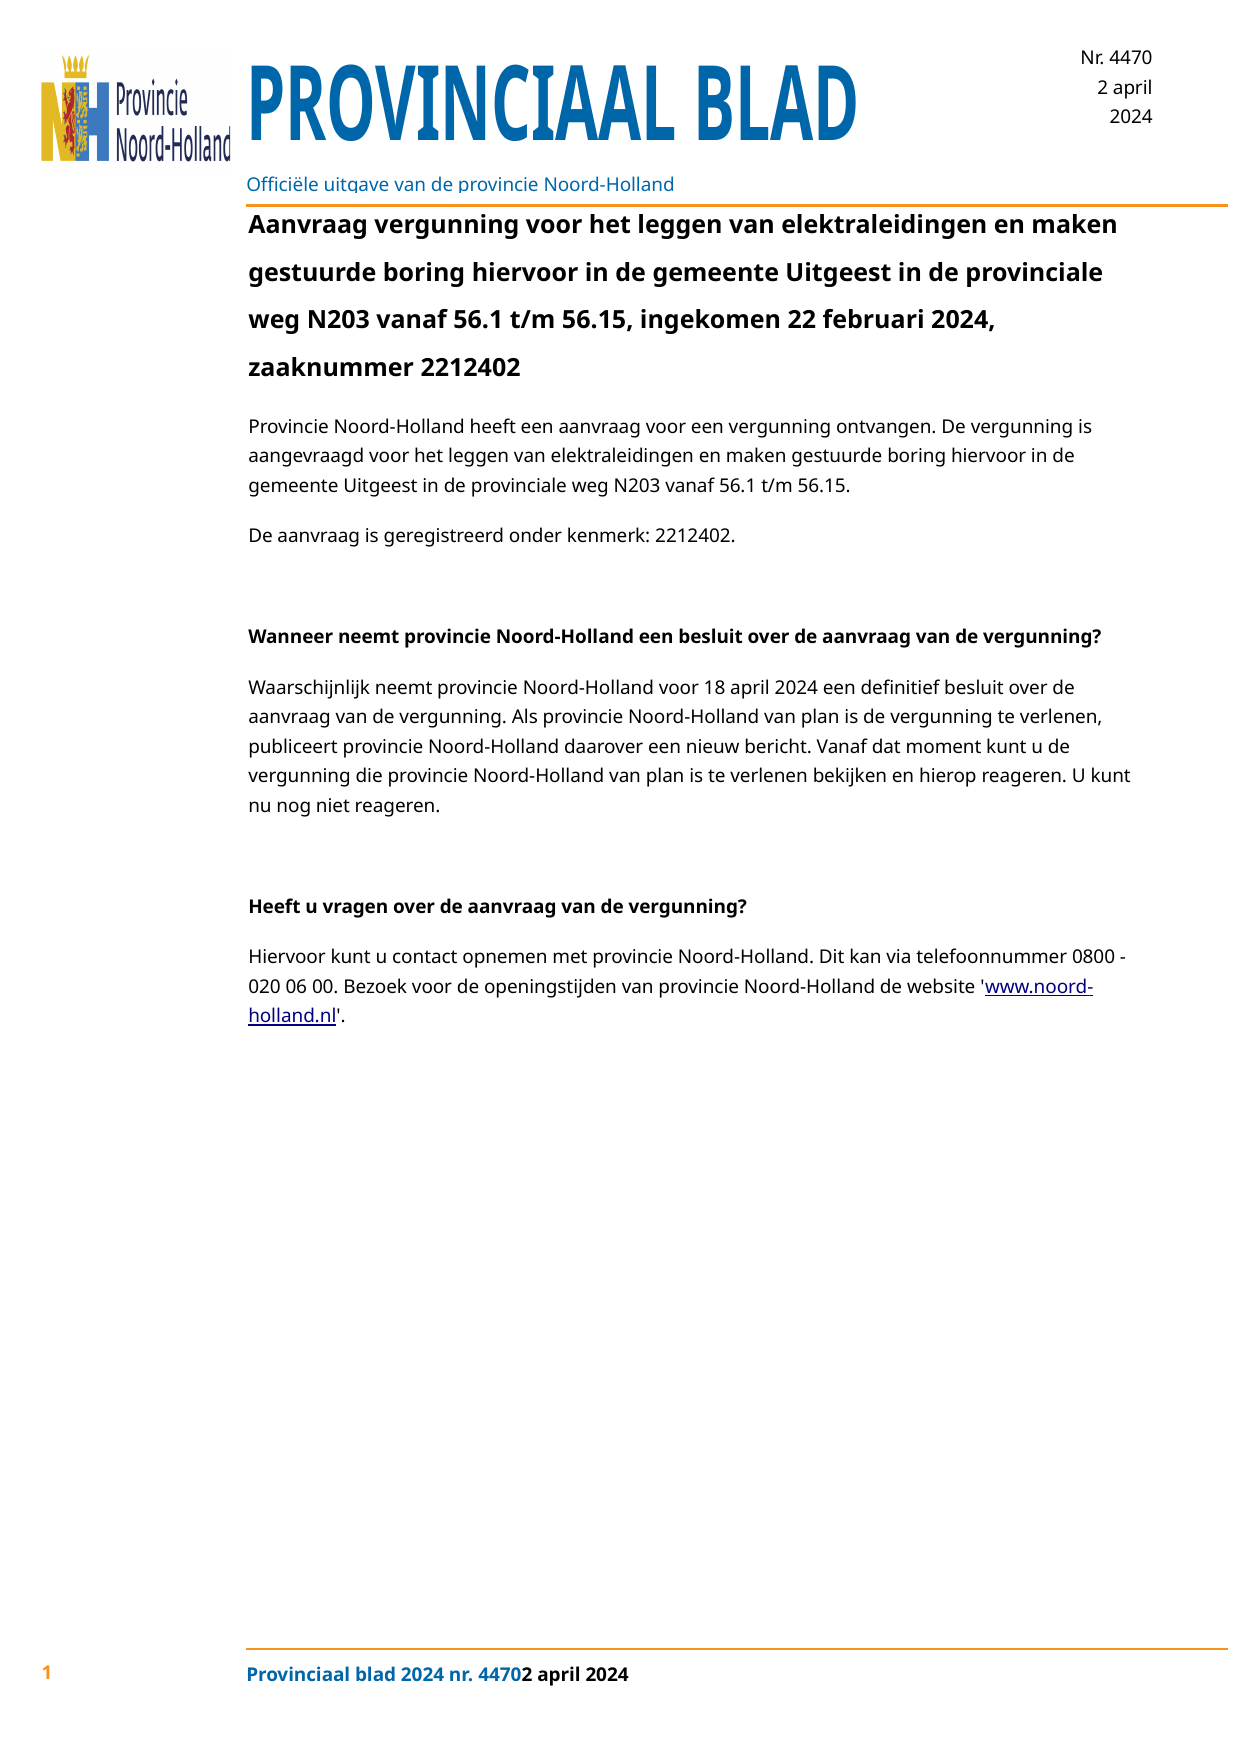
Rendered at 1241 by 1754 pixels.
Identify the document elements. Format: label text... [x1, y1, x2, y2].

picture [41, 47, 231, 172]
text De aanvraag is geregistreerd onder kenmerk: 2212402. [248, 523, 1152, 548]
text Waarschijnlijk neemt provincie Noord-Holland voor 18 april 2024 een definitief besluit over de aanvraag van de vergunning. Als provincie Noord-Holland van plan is de vergunning te verlenen, publiceert provincie Noord-Holland daarover een nieuw bericht. Vanaf dat moment kunt u de vergunning die provincie Noord-Holland van plan is te verlenen bekijken en hierop reageren. U kunt nu nog niet reageren. [248, 674, 1152, 818]
text Provincie Noord-Holland heeft een aanvraag voor een vergunning ontvangen. De vergunning is aangevraagd voor het leggen van elektraleidingen en maken gestuurde boring hiervoor in de gemeente Uitgeest in de provinciale weg N203 vanaf 56.1 t/m 56.15. [248, 413, 1152, 498]
text Hiervoor kunt u contact opnemen met provincie Noord-Holland. Dit kan via telefoonnummer 0800 - 020 06 00. Bezoek voor de openingstijden van provincie Noord-Holland de website 'www.noord-holland.nl'. [248, 943, 1152, 1028]
text Heeft u vragen over de aanvraag van de vergunning? [248, 893, 1152, 919]
text Wanneer neemt provincie Noord-Holland een besluit over de aanvraag van de vergunning? [248, 623, 1152, 649]
text Aanvraag vergunning voor het leggen van elektraleidingen en maken gestuurde boring hiervoor in de gemeente Uitgeest in de provinciale weg N203 vanaf 56.1 t/m 56.15, ingekomen 22 februari 2024, zaaknummer 2212402 [248, 207, 1152, 384]
